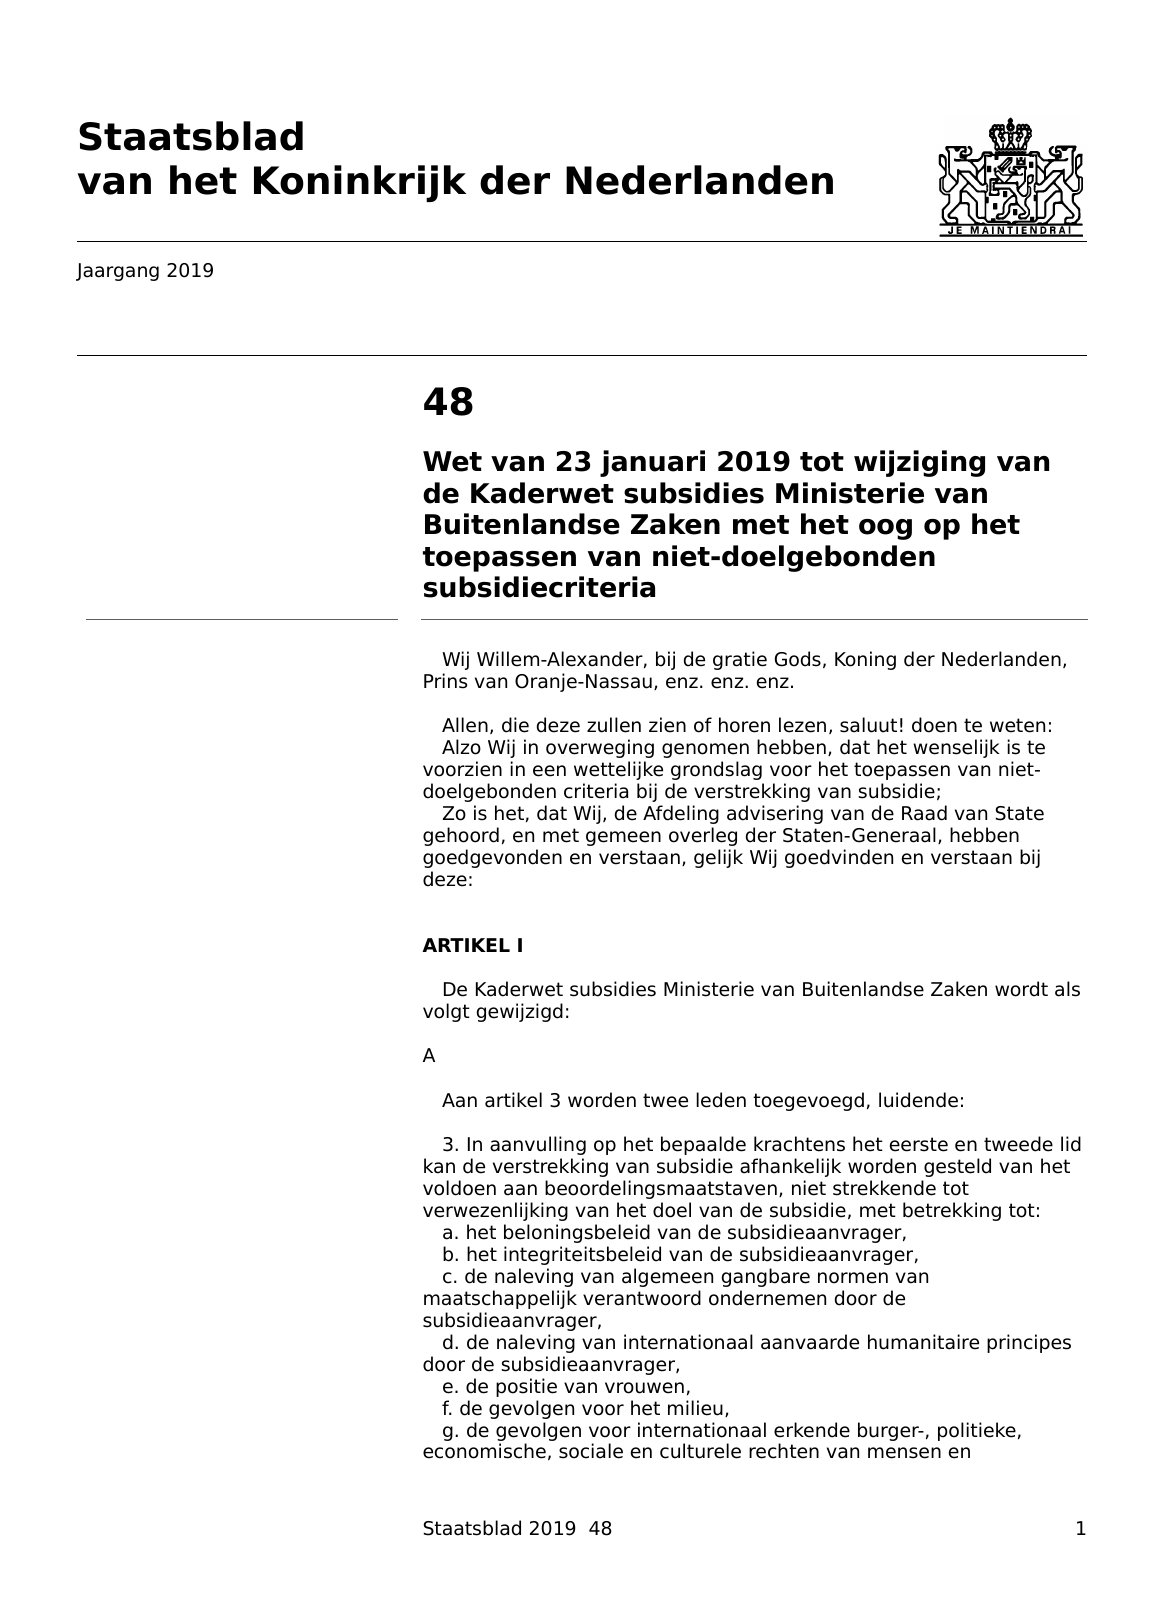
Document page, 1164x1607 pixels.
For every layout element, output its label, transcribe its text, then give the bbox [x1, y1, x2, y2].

text d. de naleving van internationaal aanvaarde humanitaire principes door de subsidieaanvrager, [422, 1332, 1087, 1376]
text Wij Willem-Alexander, bij de gratie Gods, Koning der Nederlanden, Prins van Oranje-Nassau, enz. enz. enz. [422, 649, 1087, 693]
text c. de naleving van algemeen gangbare normen van maatschappelijk verantwoord ondernemen door de subsidieaanvrager, [422, 1266, 1087, 1332]
table_header Staatsblad van het Koninkrijk der Nederlanden [77, 100, 886, 241]
text A [422, 1045, 1087, 1067]
table_cell Jaargang 2019 [77, 242, 1087, 355]
text Aan artikel 3 worden twee leden toegevoegd, luidende: [422, 1089, 1087, 1112]
table_header [886, 100, 1087, 241]
text 3. In aanvulling op het bepaalde krachtens het eerste en tweede lid kan de verstrekking van subsidie afhankelijk worden gesteld van het voldoen aan beoordelingsmaatstaven, niet strekkende tot verwezenlijking van het doel van de subsidie, met betrekking tot: [422, 1134, 1087, 1222]
text Alzo Wij in overweging genomen hebben, dat het wenselijk is te voorzien in een wettelijke grondslag voor het toepassen van niet-doelgebonden criteria bij de verstrekking van subsidie; [422, 737, 1087, 803]
text g. de gevolgen voor internationaal erkende burger-, politieke, economische, sociale en culturele rechten van mensen en [422, 1419, 1087, 1463]
picture [936, 115, 1087, 240]
text f. de gevolgen voor het milieu, [422, 1397, 1087, 1419]
text Zo is het, dat Wij, de Afdeling advisering van de Raad van State gehoord, en met gemeen overleg der Staten-Generaal, hebben goedgevonden en verstaan, gelijk Wij goedvinden en verstaan bij deze: [422, 803, 1087, 891]
text Allen, die deze zullen zien of horen lezen, saluut! doen te weten: [422, 715, 1087, 737]
subtitle 48 [422, 381, 1087, 424]
text b. het integriteitsbeleid van de subsidieaanvrager, [422, 1244, 1087, 1266]
text De Kaderwet subsidies Ministerie van Buitenlandse Zaken wordt als volgt gewijzigd: [422, 979, 1087, 1023]
text Wet van 23 januari 2019 tot wijziging van de Kaderwet subsidies Ministerie van Buitenlandse Zaken met het oog op het toepassen van niet-doelgebonden subsidiecriteria [422, 447, 1087, 604]
text a. het beloningsbeleid van de subsidieaanvrager, [422, 1222, 1087, 1244]
text e. de positie van vrouwen, [422, 1376, 1087, 1397]
subtitle ARTIKEL I [422, 935, 1087, 957]
